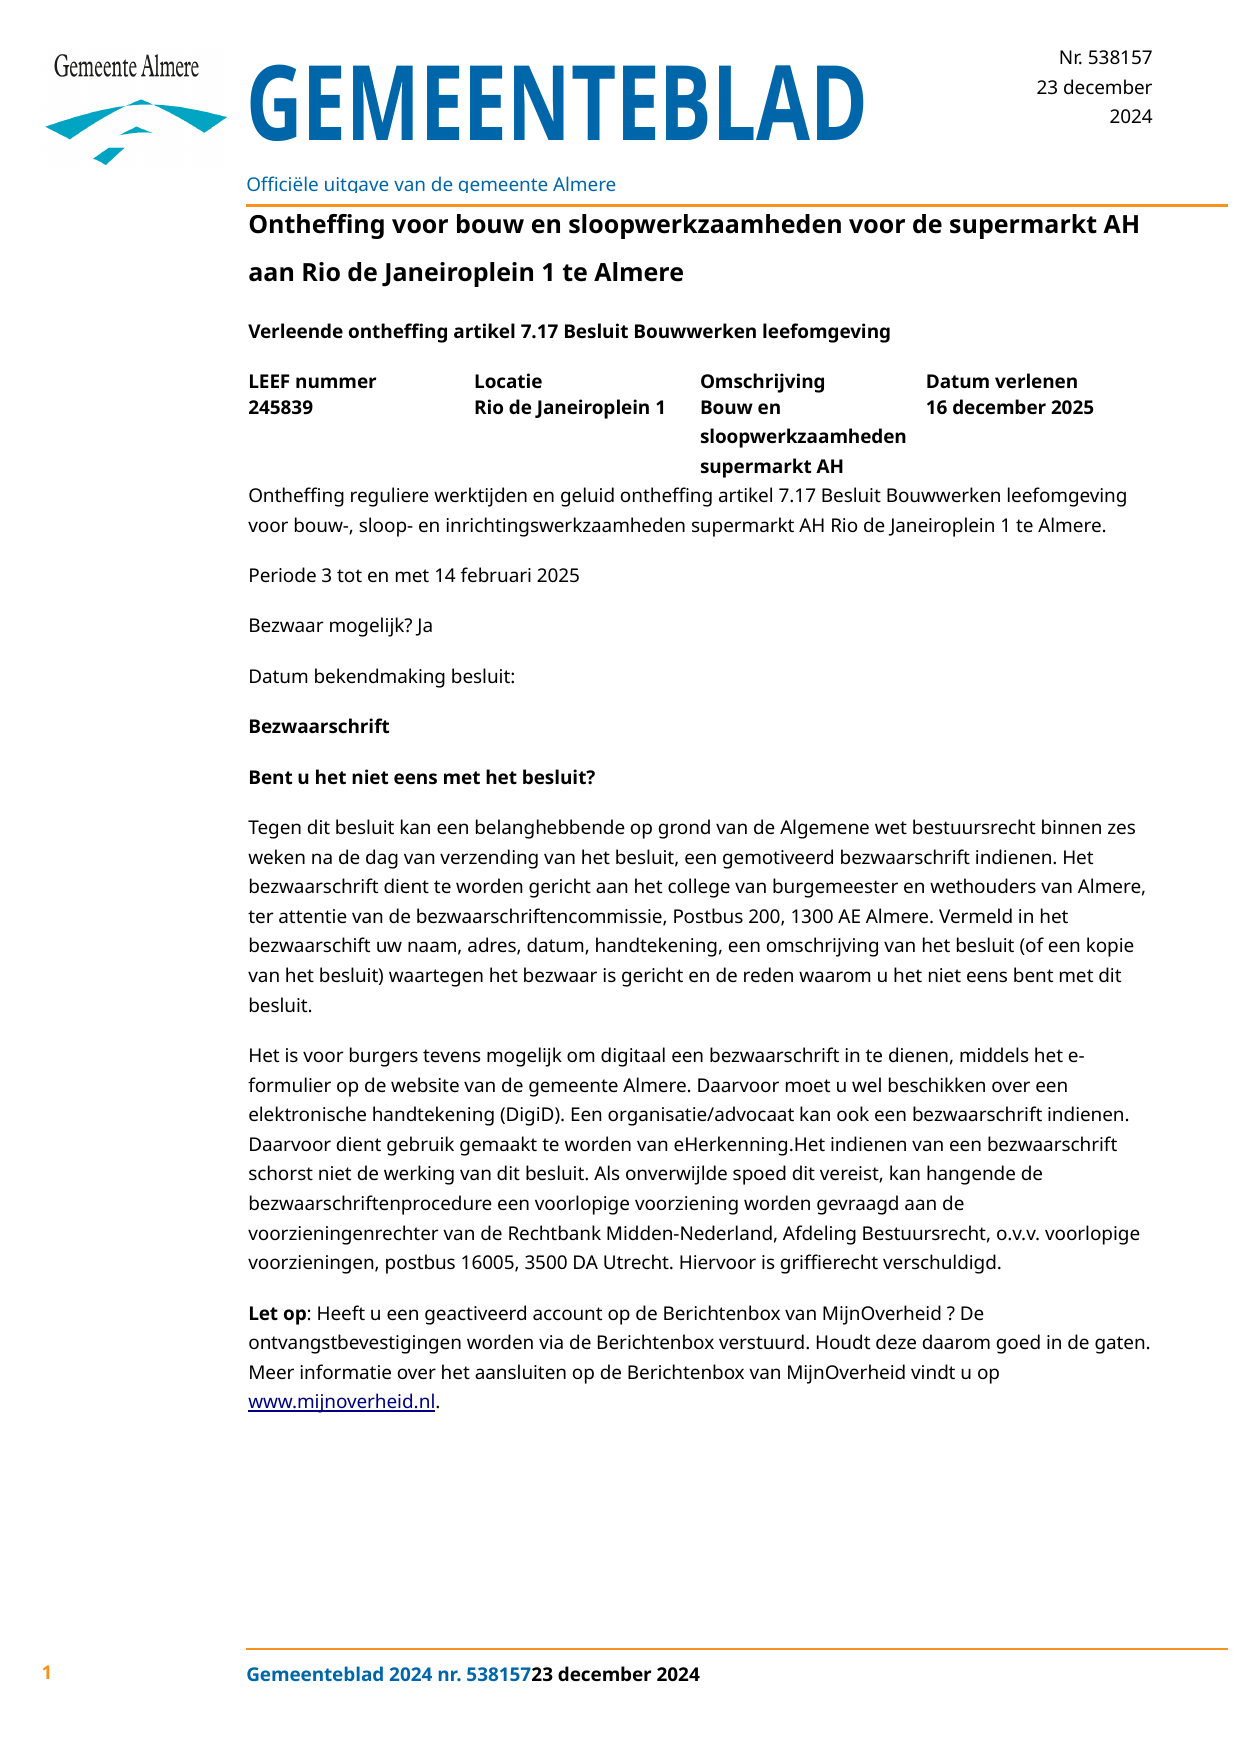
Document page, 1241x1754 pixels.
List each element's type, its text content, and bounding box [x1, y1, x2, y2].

table_header Locatie [474, 369, 700, 394]
table_cell 245839 [248, 394, 474, 479]
text Bezwaar mogelijk? Ja [248, 613, 1152, 638]
text Het is voor burgers tevens mogelijk om digitaal een bezwaarschrift in te dienen, middels het e-formulier op de website van de gemeente Almere. Daarvoor moet u wel beschikken over een elektronische handtekening (DigiD). Een organisatie/advocaat kan ook een bezwaarschrift indienen. Daarvoor dient gebruik gemaakt te worden van eHerkenning.Het indienen van een bezwaarschrift schorst niet de werking van dit besluit. Als onverwijlde spoed dit vereist, kan hangende de bezwaarschriftenprocedure een voorlopige voorziening worden gevraagd aan de voorzieningenrechter van de Rechtbank Midden-Nederland, Afdeling Bestuursrecht, o.v.v. voorlopige voorzieningen, postbus 16005, 3500 DA Utrecht. Hiervoor is griffierecht verschuldigd. [248, 1042, 1152, 1275]
table_cell 16 december 2025 [926, 394, 1152, 479]
text Verleende ontheffing artikel 7.17 Besluit Bouwwerken leefomgeving [248, 318, 1152, 344]
table_header Datum verlenen [926, 369, 1152, 394]
text Datum bekendmaking besluit: [248, 663, 1152, 689]
text Periode 3 tot en met 14 februari 2025 [248, 562, 1152, 588]
table_cell Bouw en sloopwerkzaamheden supermarkt AH [700, 394, 926, 479]
table_header Omschrijving [700, 369, 926, 394]
text Bezwaarschrift [248, 713, 1152, 739]
text Tegen dit besluit kan een belanghebbende op grond van de Algemene wet bestuursrecht binnen zes weken na de dag van verzending van het besluit, een gemotiveerd bezwaarschrift indienen. Het bezwaarschrift dient te worden gericht aan het college van burgemeester en wethouders van Almere, ter attentie van de bezwaarschriftencommissie, Postbus 200, 1300 AE Almere. Vermeld in het bezwaarschift uw naam, adres, datum, handtekening, een omschrijving van het besluit (of een kopie van het besluit) waartegen het bezwaar is gericht en de reden waarom u het niet eens bent met dit besluit. [248, 814, 1152, 1018]
picture [41, 47, 231, 172]
table_cell Rio de Janeiroplein 1 [474, 394, 700, 479]
text Bent u het niet eens met het besluit? [248, 764, 1152, 790]
text Let op: Heeft u een geactiveerd account op de Berichtenbox van MijnOverheid ? De ontvangstbevestigingen worden via de Berichtenbox verstuurd. Houdt deze daarom goed in de gaten. Meer informatie over het aansluiten op de Berichtenbox van MijnOverheid vindt u op www.mijnoverheid.nl. [248, 1300, 1152, 1414]
table_header LEEF nummer [248, 369, 474, 394]
text Ontheffing reguliere werktijden en geluid ontheffing artikel 7.17 Besluit Bouwwerken leefomgeving voor bouw-, sloop- en inrichtingswerkzaamheden supermarkt AH Rio de Janeiroplein 1 te Almere. [248, 482, 1152, 538]
text Ontheffing voor bouw en sloopwerkzaamheden voor de supermarkt AH aan Rio de Janeiroplein 1 te Almere [248, 207, 1152, 288]
